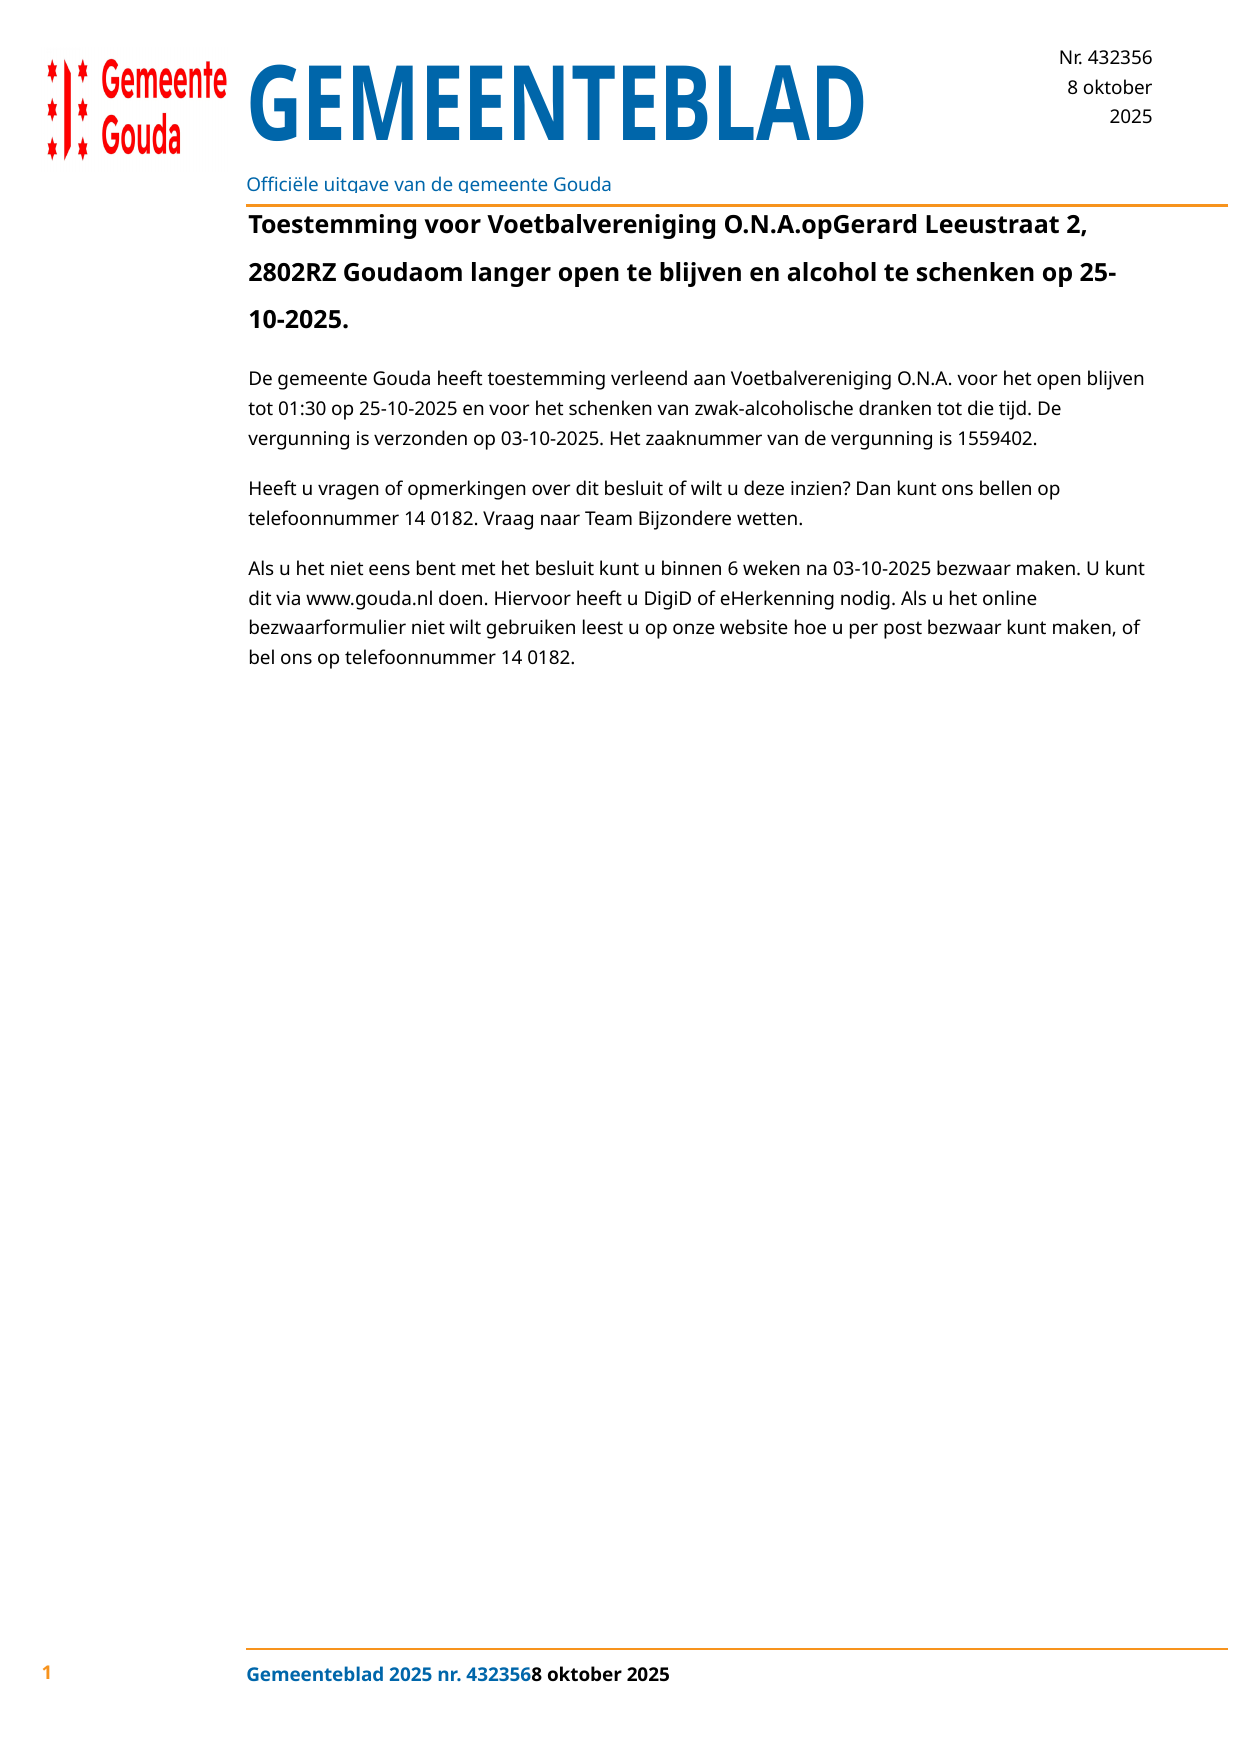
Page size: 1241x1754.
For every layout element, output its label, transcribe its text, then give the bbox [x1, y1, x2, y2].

text De gemeente Gouda heeft toestemming verleend aan Voetbalvereniging O.N.A. voor het open blijven tot 01:30 op 25-10-2025 en voor het schenken van zwak-alcoholische dranken tot die tijd. De vergunning is verzonden op 03-10-2025. Het zaaknummer van de vergunning is 1559402. [248, 366, 1152, 450]
text Toestemming voor Voetbalvereniging O.N.A.opGerard Leeustraat 2, 2802RZ Goudaom langer open te blijven en alcohol te schenken op 25-10-2025. [248, 207, 1152, 336]
picture [41, 47, 231, 172]
text Heeft u vragen of opmerkingen over dit besluit of wilt u deze inzien? Dan kunt ons bellen op telefoonnummer 14 0182. Vraag naar Team Bijzondere wetten. [248, 475, 1152, 530]
text Als u het niet eens bent met het besluit kunt u binnen 6 weken na 03-10-2025 bezwaar maken. U kunt dit via www.gouda.nl doen. Hiervoor heeft u DigiD of eHerkenning nodig. Als u het online bezwaarformulier niet wilt gebruiken leest u op onze website hoe u per post bezwaar kunt maken, of bel ons op telefoonnummer 14 0182. [248, 555, 1152, 669]
